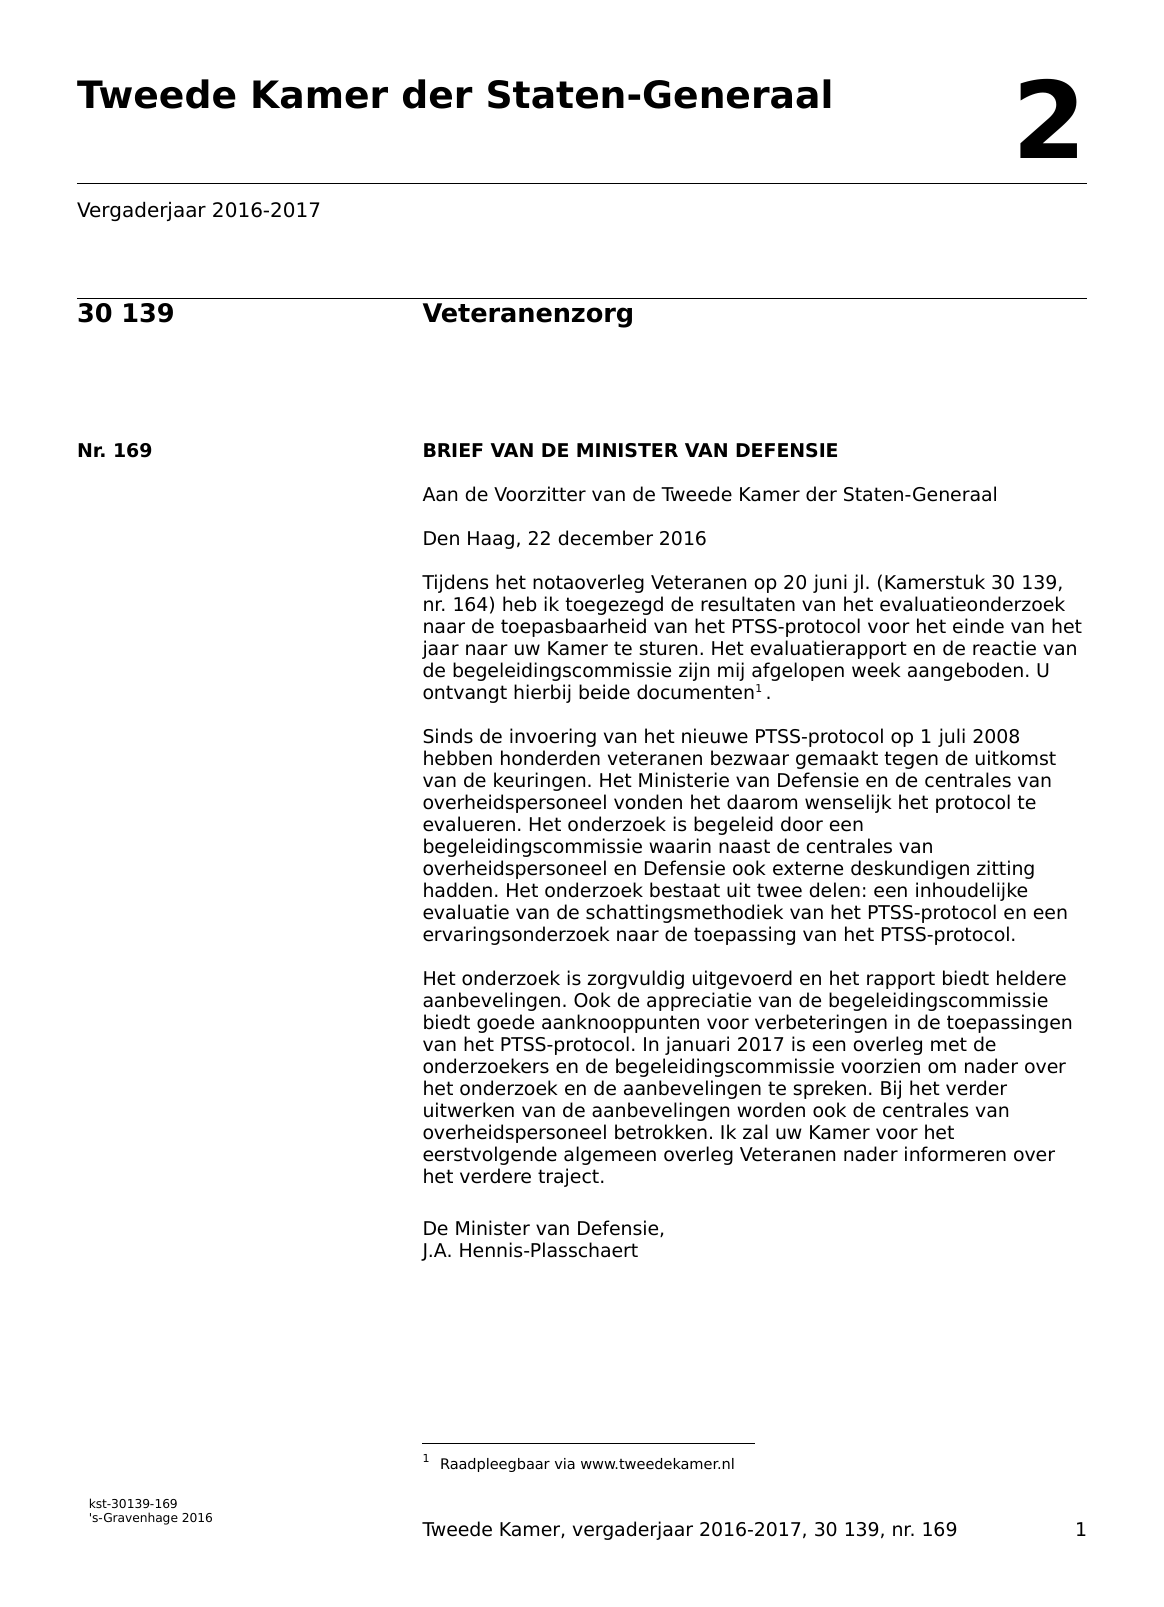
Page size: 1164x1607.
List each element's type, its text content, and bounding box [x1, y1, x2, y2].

text De Minister van Defensie, J.A. Hennis-Plasschaert [422, 1218, 1087, 1262]
text Aan de Voorzitter van de Tweede Kamer der Staten-Generaal [422, 484, 1087, 506]
table_header Tweede Kamer der Staten-Generaal [77, 59, 886, 183]
text 's-Gravenhage 2016 [88, 1511, 323, 1525]
text kst-30139-169 [88, 1497, 323, 1511]
text Raadpleegbaar via www.tweedekamer.nl [422, 1452, 1087, 1474]
text Sinds de invoering van het nieuwe PTSS-protocol op 1 juli 2008 hebben honderden veteranen bezwaar gemaakt tegen de uitkomst van de keuringen. Het Ministerie van Defensie en de centrales van overheidspersoneel vonden het daarom wenselijk het protocol te evalueren. Het onderzoek is begeleid door een begeleidingscommissie waarin naast de centrales van overheidspersoneel en Defensie ook externe deskundigen zitting hadden. Het onderzoek bestaat uit twee delen: een inhoudelijke evaluatie van de schattingsmethodiek van het PTSS-protocol en een ervaringsonderzoek naar de toepassing van het PTSS-protocol. [422, 726, 1087, 946]
text Den Haag, 22 december 2016 [422, 528, 1087, 550]
table_cell Vergaderjaar 2016-2017 [77, 184, 1087, 298]
text Tijdens het notaoverleg Veteranen op 20 juni jl. (Kamerstuk 30 139, nr. 164) heb ik toegezegd de resultaten van het evaluatieonderzoek naar de toepasbaarheid van het PTSS-protocol voor het einde van het jaar naar uw Kamer te sturen. Het evaluatierapport en de reactie van de begeleidingscommissie zijn mij afgelopen week aangeboden. U ontvangt hierbij beide documenten. [422, 572, 1087, 704]
subtitle 30 139 Veteranenzorg [77, 299, 1087, 329]
table_header 2 [886, 59, 1087, 183]
subtitle Nr. 169 BRIEF VAN DE MINISTER VAN DEFENSIE [77, 440, 1087, 462]
text Het onderzoek is zorgvuldig uitgevoerd en het rapport biedt heldere aanbevelingen. Ook de appreciatie van de begeleidingscommissie biedt goede aanknooppunten voor verbeteringen in de toepassingen van het PTSS-protocol. In januari 2017 is een overleg met de onderzoekers en de begeleidingscommissie voorzien om nader over het onderzoek en de aanbevelingen te spreken. Bij het verder uitwerken van de aanbevelingen worden ook de centrales van overheidspersoneel betrokken. Ik zal uw Kamer voor het eerstvolgende algemeen overleg Veteranen nader informeren over het verdere traject. [422, 968, 1087, 1188]
